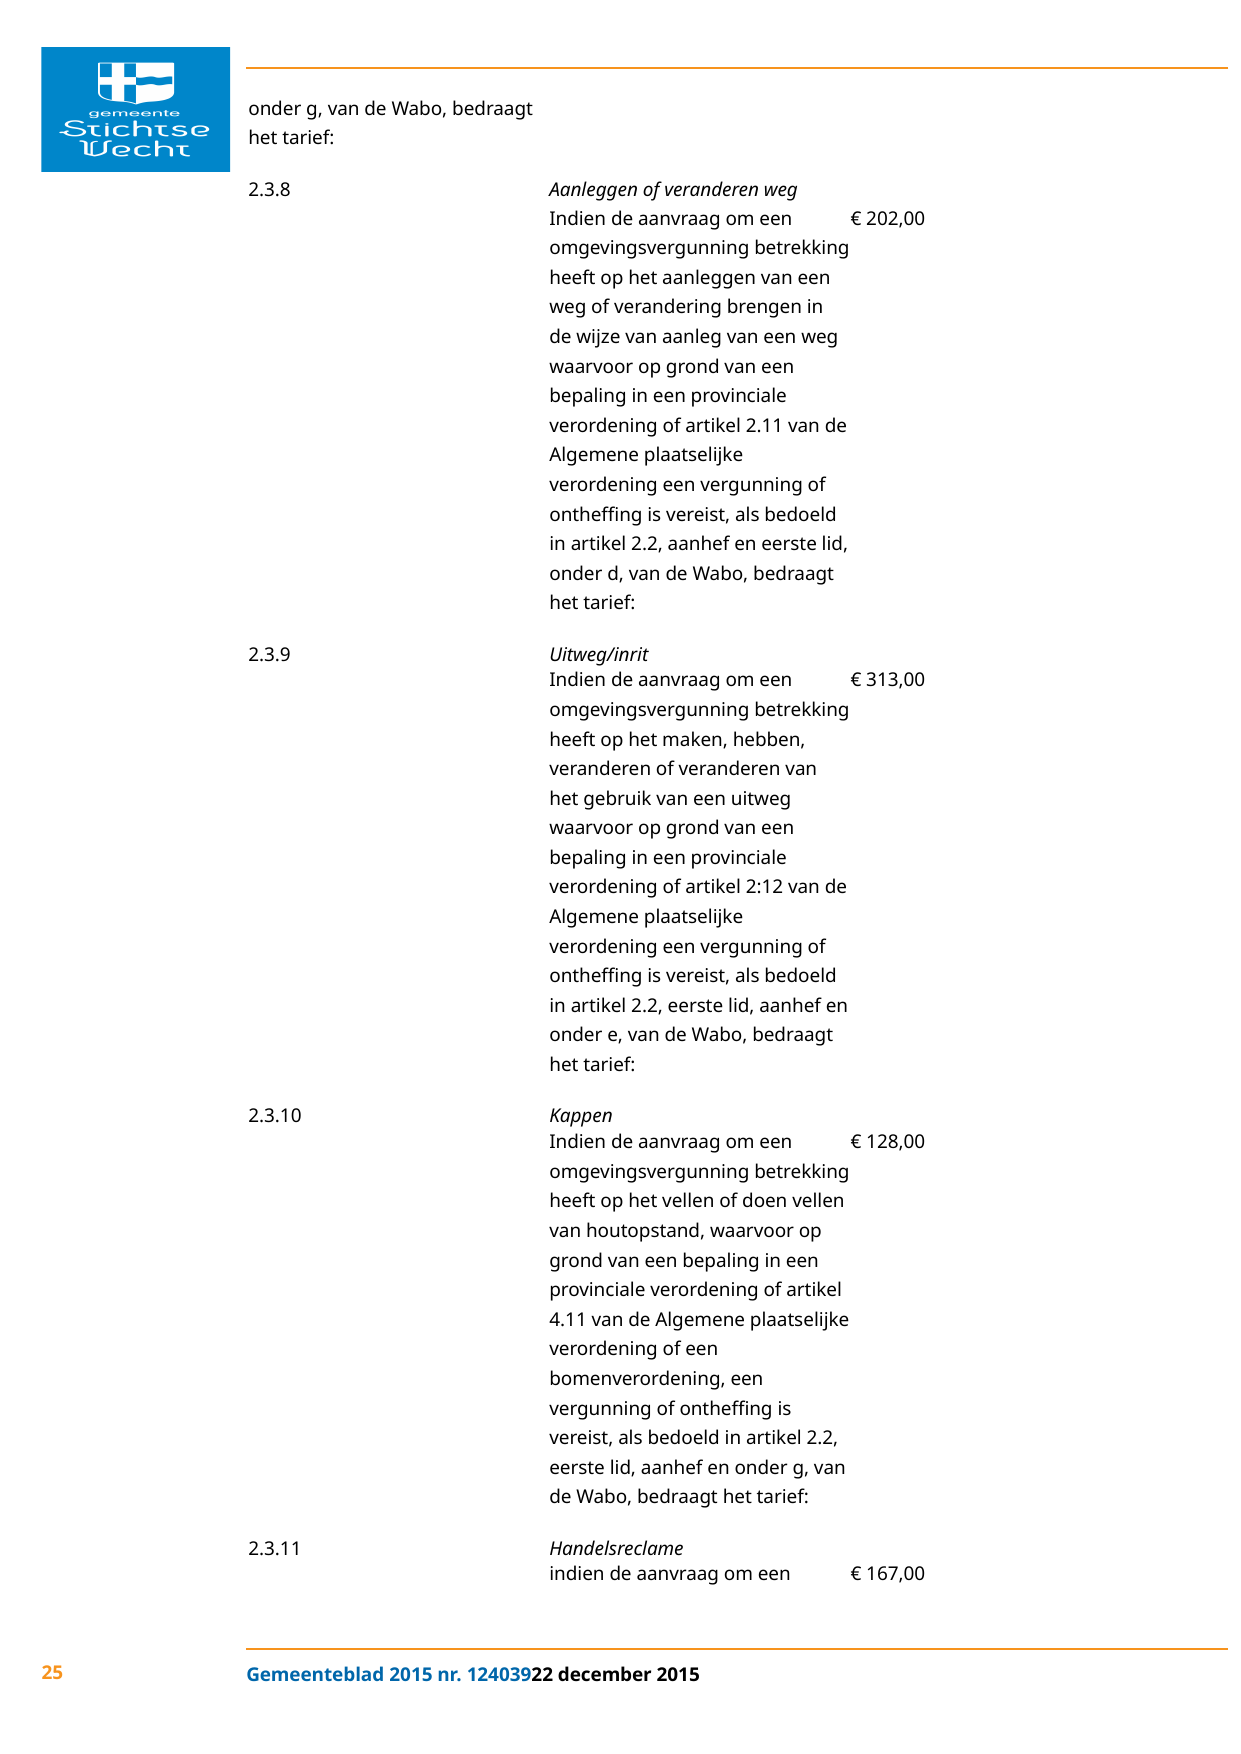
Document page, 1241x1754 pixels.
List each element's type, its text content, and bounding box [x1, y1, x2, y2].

table_cell [549, 1509, 850, 1535]
table_header Indien de aanvraag om een omgevingsvergunning betrekking heeft op het aanleggen van een weg of verandering brengen in de wijze van aanleg van een weg waarvoor op grond van een bepaling in een provinciale verordening of artikel 2.11 van de Algemene plaatselijke verordening een vergunning of ontheffing is vereist, als bedoeld in artikel 2.2, aanhef en eerste lid, onder d, van de Wabo, bedraagt het tarief: [549, 205, 850, 615]
table_cell Uitweg/inrit [549, 641, 850, 667]
table_cell [850, 150, 1152, 176]
table_cell [850, 1509, 1152, 1535]
table_cell [850, 176, 1152, 202]
table_cell [850, 1535, 1152, 1561]
table_cell Indien de aanvraag om een omgevingsvergunning betrekking heeft op het vellen of doen vellen van houtopstand, waarvoor op grond van een bepaling in een provinciale verordening of artikel 4.11 van de Algemene plaatselijke verordening of een bomenverordening, een vergunning of ontheffing is vereist, als bedoeld in artikel 2.2, eerste lid, aanhef en onder g, van de Wabo, bedraagt het tarief: [549, 1129, 850, 1509]
table_cell Handelsreclame [549, 1535, 850, 1561]
table_cell [549, 1077, 850, 1103]
table_cell [248, 667, 549, 1077]
table_cell 2.3.8 [248, 176, 549, 202]
table_cell [248, 1129, 549, 1509]
table_cell [549, 615, 850, 641]
table_cell [850, 615, 1152, 641]
table_cell Indien de aanvraag om een omgevingsvergunning betrekking heeft op het maken, hebben, veranderen of veranderen van het gebruik van een uitweg waarvoor op grond van een bepaling in een provinciale verordening of artikel 2:12 van de Algemene plaatselijke verordening een vergunning of ontheffing is vereist, als bedoeld in artikel 2.2, eerste lid, aanhef en onder e, van de Wabo, bedraagt het tarief: [549, 667, 850, 1077]
table_cell 2.3.11 [248, 1535, 549, 1561]
picture [99, 63, 135, 101]
table_cell Aanleggen of veranderen weg [549, 176, 850, 202]
table_cell [248, 150, 549, 176]
table_cell [248, 1077, 549, 1103]
table_cell Kappen [549, 1103, 850, 1128]
table_cell € 167,00 [850, 1561, 1152, 1586]
table_cell indien de aanvraag om een [549, 1561, 850, 1586]
table_cell € 313,00 [850, 667, 1152, 1077]
table_cell [850, 1077, 1152, 1103]
table_cell [248, 1561, 549, 1586]
table_cell [248, 1509, 549, 1535]
picture [137, 63, 174, 103]
table_cell [850, 641, 1152, 667]
table_header € 202,00 [850, 205, 1152, 615]
table_cell € 128,00 [850, 1129, 1152, 1509]
table_header [248, 205, 549, 615]
table_cell [850, 1103, 1152, 1128]
table_cell 2.3.9 [248, 641, 549, 667]
table_cell 2.3.10 [248, 1103, 549, 1128]
table_cell [248, 615, 549, 641]
table_cell onder g, van de Wabo, bedraagt het tarief: [248, 95, 549, 150]
table_cell [549, 150, 850, 176]
table_cell [549, 95, 850, 150]
